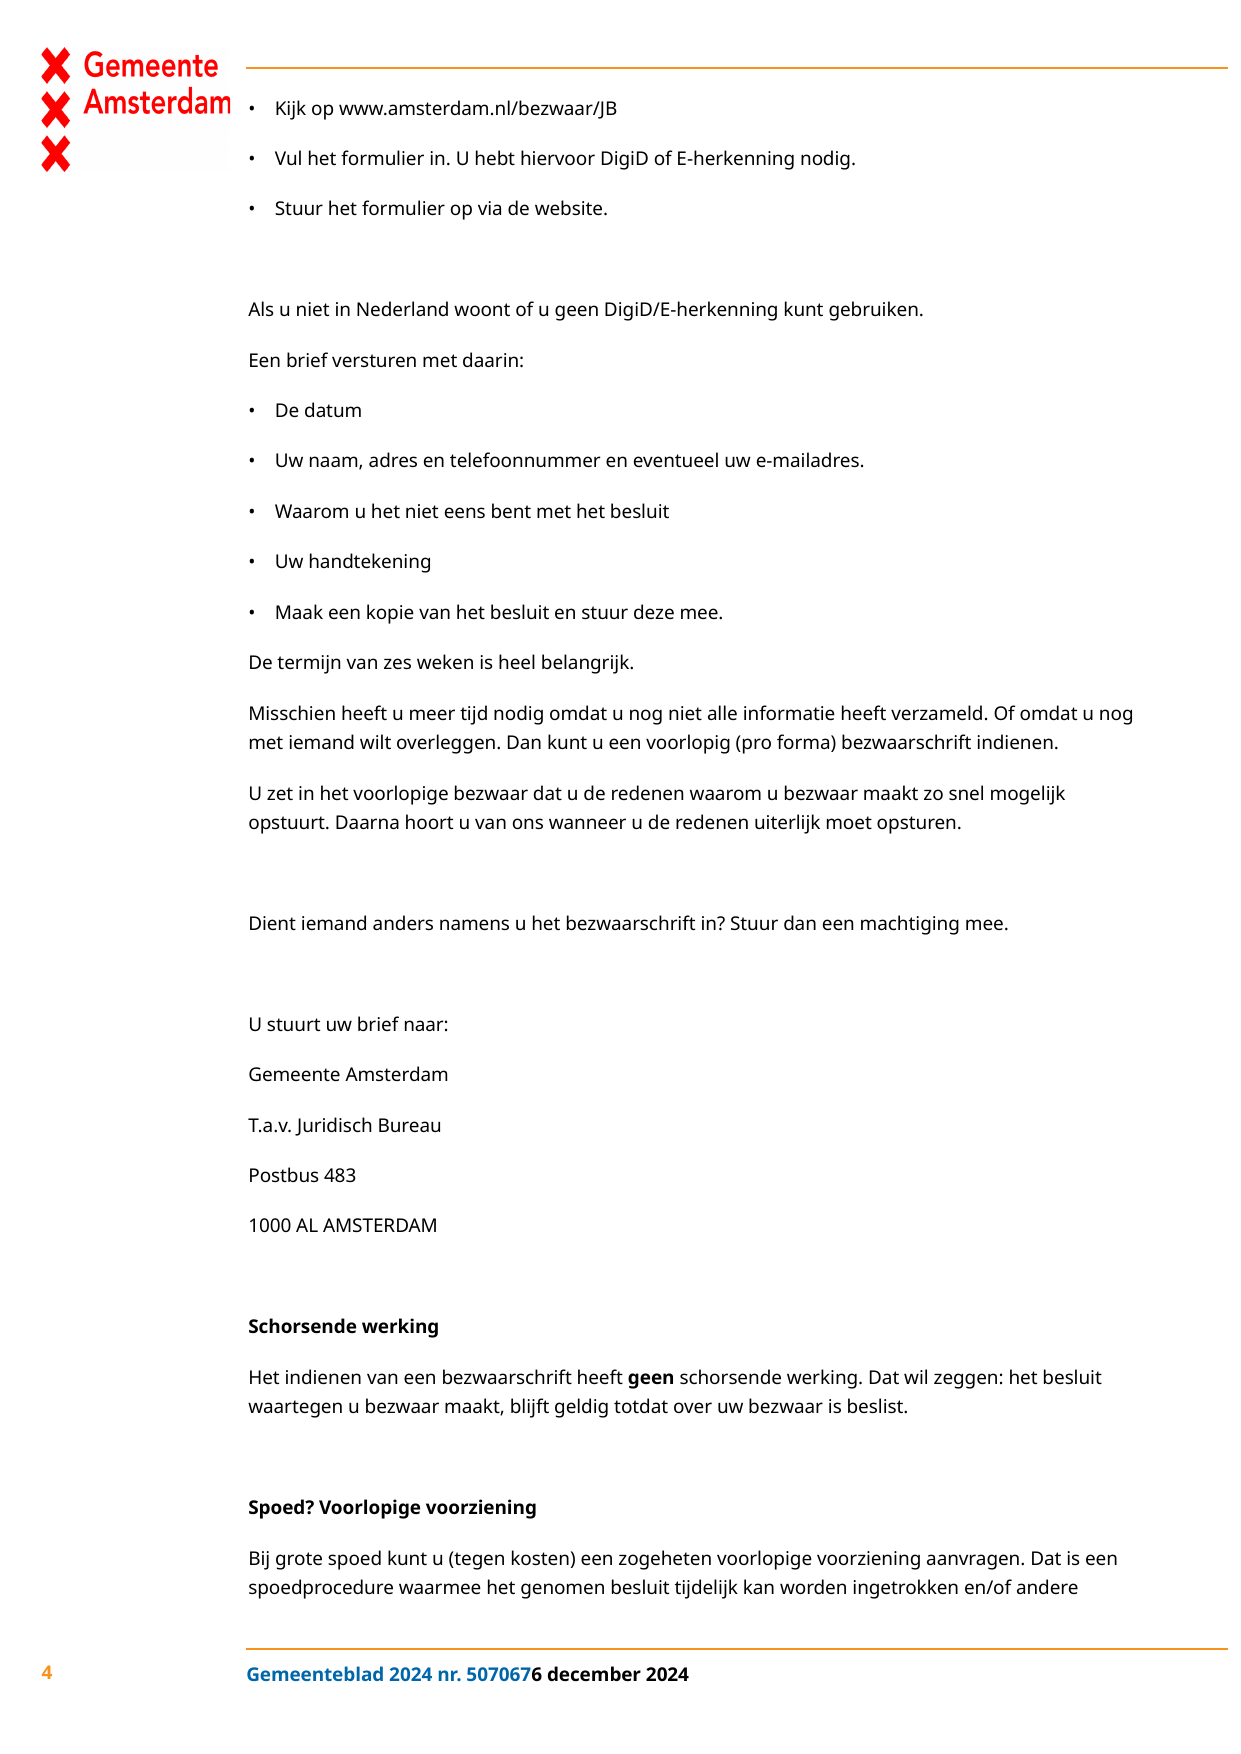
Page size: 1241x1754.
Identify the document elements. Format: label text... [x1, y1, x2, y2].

text Bij grote spoed kunt u (tegen kosten) een zogeheten voorlopige voorziening aanvragen. Dat is een spoedprocedure waarmee het genomen besluit tijdelijk kan worden ingetrokken en/of andere [248, 1545, 1152, 1600]
text Het indienen van een bezwaarschrift heeft geen schorsende werking. Dat wil zeggen: het besluit waartegen u bezwaar maakt, blijft geldig totdat over uw bezwaar is beslist. [248, 1364, 1152, 1419]
text Schorsende werking [248, 1313, 1152, 1339]
text Postbus 483 [248, 1162, 1152, 1188]
text Spoed? Voorlopige voorziening [248, 1494, 1152, 1520]
text • Stuur het formulier op via de website. [248, 196, 1152, 221]
text U stuurt uw brief naar: [248, 1011, 1152, 1037]
text Gemeente Amsterdam [248, 1061, 1152, 1087]
text • Kijk op www.amsterdam.nl/bezwaar/JB [248, 95, 1152, 121]
text De termijn van zes weken is heel belangrijk. [248, 649, 1152, 675]
text • Uw handtekening [248, 548, 1152, 574]
text • Vul het formulier in. U hebt hiervoor DigiD of E-herkenning nodig. [248, 145, 1152, 171]
text T.a.v. Juridisch Bureau [248, 1112, 1152, 1138]
text • De datum [248, 397, 1152, 423]
text U zet in het voorlopige bezwaar dat u de redenen waarom u bezwaar maakt zo snel mogelijk opstuurt. Daarna hoort u van ons wanneer u de redenen uiterlijk moet opsturen. [248, 780, 1152, 835]
text Misschien heeft u meer tijd nodig omdat u nog niet alle informatie heeft verzameld. Of omdat u nog met iemand wilt overleggen. Dan kunt u een voorlopig (pro forma) bezwaarschrift indienen. [248, 700, 1152, 755]
picture [41, 47, 231, 172]
text 1000 AL AMSTERDAM [248, 1213, 1152, 1238]
text • Uw naam, adres en telefoonnummer en eventueel uw e-mailadres. [248, 448, 1152, 473]
text • Maak een kopie van het besluit en stuur deze mee. [248, 599, 1152, 625]
text Als u niet in Nederland woont of u geen DigiD/E-herkenning kunt gebruiken. [248, 296, 1152, 322]
text Dient iemand anders namens u het bezwaarschrift in? Stuur dan een machtiging mee. [248, 910, 1152, 936]
text Een brief versturen met daarin: [248, 347, 1152, 373]
text • Waarom u het niet eens bent met het besluit [248, 498, 1152, 524]
